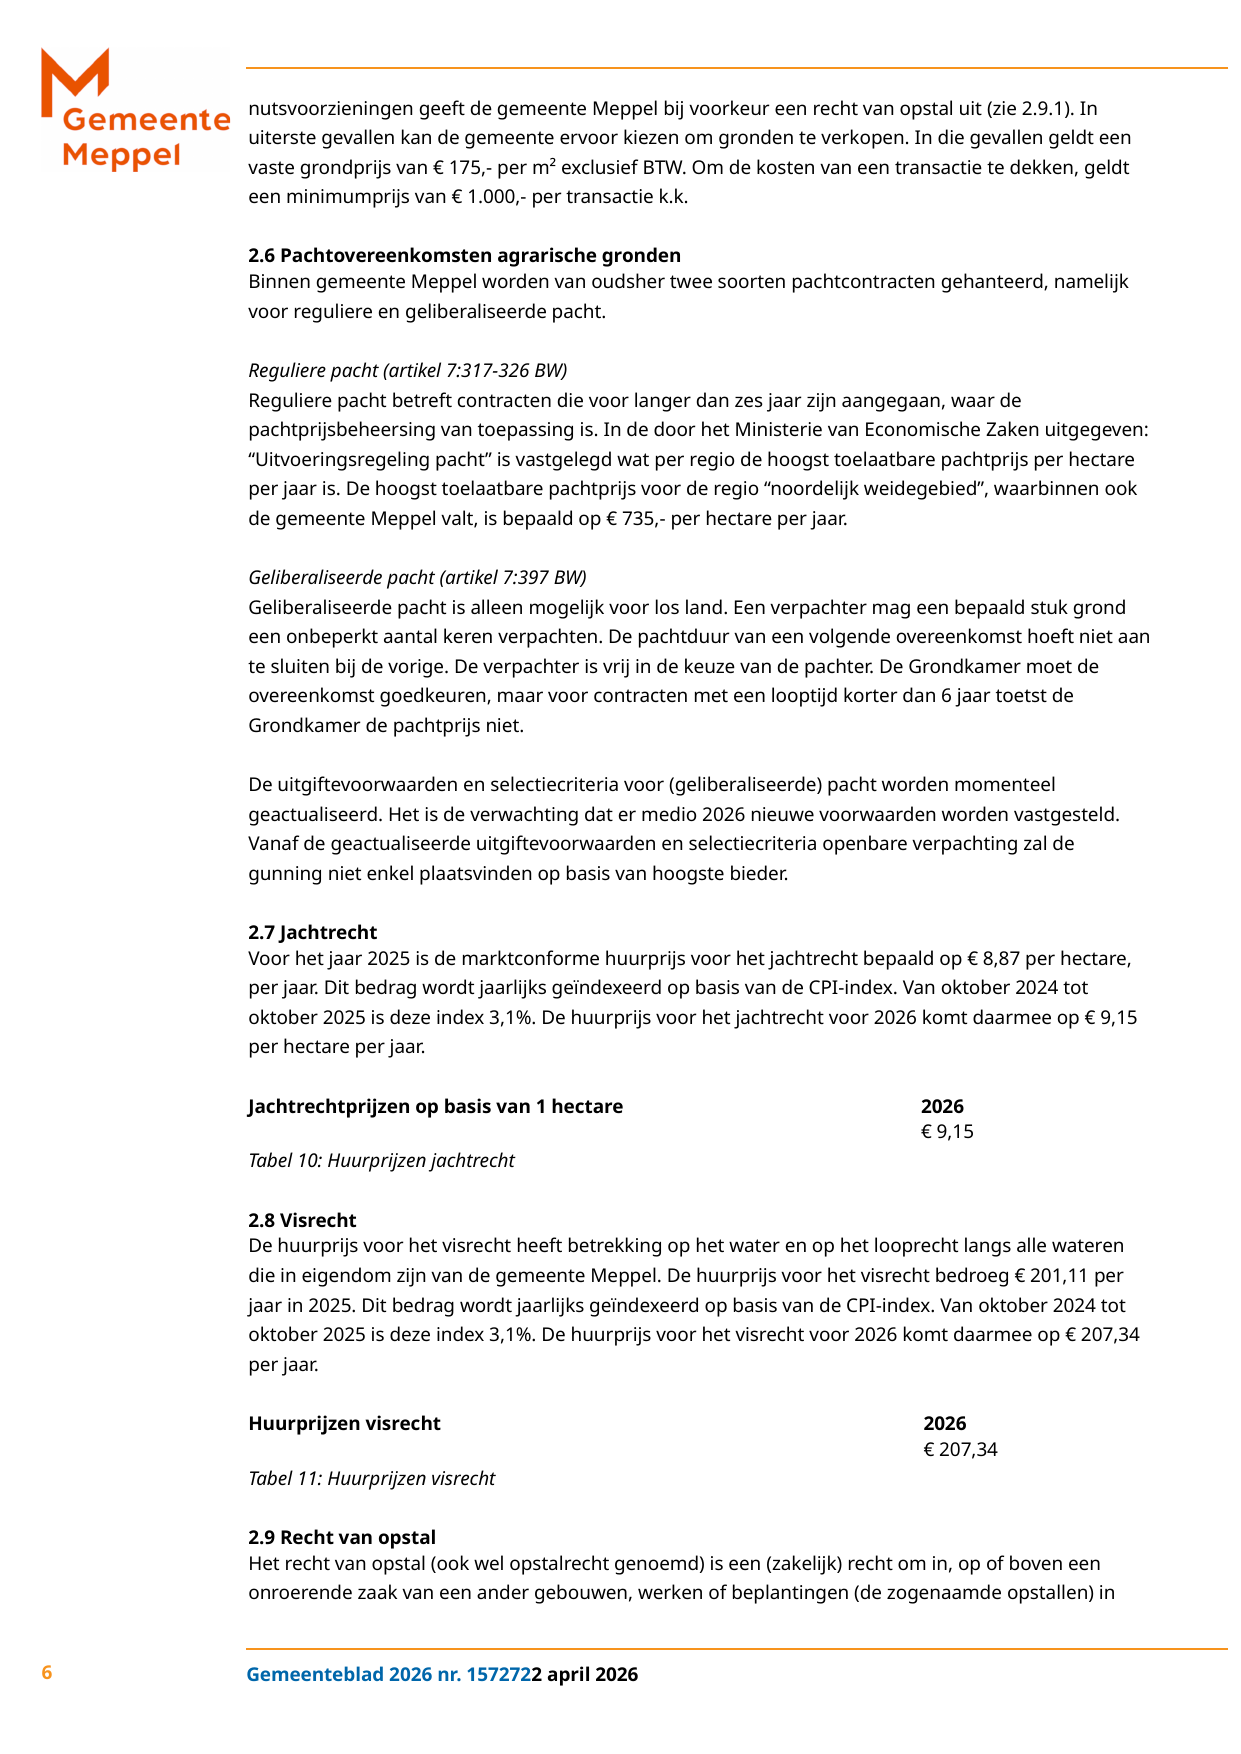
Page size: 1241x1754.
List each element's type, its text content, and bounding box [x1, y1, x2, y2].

text Het recht van opstal (ook wel opstalrecht genoemd) is een (zakelijk) recht om in, op of boven een onroerende zaak van een ander gebouwen, werken of beplantingen (de zogenaamde opstallen) in [248, 1550, 1152, 1605]
text Tabel 11: Huurprijzen visrecht [248, 1465, 1152, 1491]
table_cell € 207,34 [923, 1436, 1152, 1462]
text 2.7 Jachtrecht [248, 919, 1152, 945]
table_header 2026 [921, 1093, 1152, 1119]
table_header Huurprijzen visrecht [248, 1410, 923, 1436]
text De uitgiftevoorwaarden en selectiecriteria voor (geliberaliseerde) pacht worden momenteel geactualiseerd. Het is de verwachting dat er medio 2026 nieuwe voorwaarden worden vastgesteld. Vanaf de geactualiseerde uitgiftevoorwaarden en selectiecriteria openbare verpachting zal de gunning niet enkel plaatsvinden op basis van hoogste bieder. [248, 771, 1152, 886]
text Binnen gemeente Meppel worden van oudsher twee soorten pachtcontracten gehanteerd, namelijk voor reguliere en geliberaliseerde pacht. [248, 268, 1152, 324]
table_cell € 9,15 [921, 1119, 1152, 1144]
text Geliberaliseerde pacht (artikel 7:397 BW) [248, 564, 1152, 590]
text 2.6 Pachtovereenkomsten agrarische gronden [248, 243, 1152, 268]
text Voor het jaar 2025 is de marktconforme huurprijs voor het jachtrecht bepaald op € 8,87 per hectare, per jaar. Dit bedrag wordt jaarlijks geïndexeerd op basis van de CPI-index. Van oktober 2024 tot oktober 2025 is deze index 3,1%. De huurprijs voor het jachtrecht voor 2026 komt daarmee op € 9,15 per hectare per jaar. [248, 945, 1152, 1059]
text 2.8 Visrecht [248, 1207, 1152, 1233]
text Reguliere pacht (artikel 7:317-326 BW) [248, 357, 1152, 383]
table_cell [248, 1436, 923, 1462]
text nutsvoorzieningen geeft de gemeente Meppel bij voorkeur een recht van opstal uit (zie 2.9.1). In uiterste gevallen kan de gemeente ervoor kiezen om gronden te verkopen. In die gevallen geldt een vaste grondprijs van € 175,- per m² exclusief BTW. Om de kosten van een transactie te dekken, geldt een minimumprijs van € 1.000,- per transactie k.k. [248, 95, 1152, 209]
table_header 2026 [923, 1410, 1152, 1436]
text De huurprijs voor het visrecht heeft betrekking op het water en op het looprecht langs alle wateren die in eigendom zijn van de gemeente Meppel. De huurprijs voor het visrecht bedroeg € 201,11 per jaar in 2025. Dit bedrag wordt jaarlijks geïndexeerd op basis van de CPI-index. Van oktober 2024 tot oktober 2025 is deze index 3,1%. De huurprijs voor het visrecht voor 2026 komt daarmee op € 207,34 per jaar. [248, 1233, 1152, 1377]
text Geliberaliseerde pacht is alleen mogelijk voor los land. Een verpachter mag een bepaald stuk grond een onbeperkt aantal keren verpachten. De pachtduur van een volgende overeenkomst hoeft niet aan te sluiten bij de vorige. De verpachter is vrij in de keuze van de pachter. De Grondkamer moet de overeenkomst goedkeuren, maar voor contracten met een looptijd korter dan 6 jaar toetst de Grondkamer de pachtprijs niet. [248, 594, 1152, 738]
text 2.9 Recht van opstal [248, 1524, 1152, 1550]
picture [41, 47, 231, 172]
text Tabel 10: Huurprijzen jachtrecht [248, 1148, 1152, 1173]
table_header Jachtrechtprijzen op basis van 1 hectare [248, 1093, 921, 1119]
text Reguliere pacht betreft contracten die voor langer dan zes jaar zijn aangegaan, waar de pachtprijsbeheersing van toepassing is. In de door het Ministerie van Economische Zaken uitgegeven: “Uitvoeringsregeling pacht” is vastgelegd wat per regio de hoogst toelaatbare pachtprijs per hectare per jaar is. De hoogst toelaatbare pachtprijs voor de regio “noordelijk weidegebied”, waarbinnen ook de gemeente Meppel valt, is bepaald op € 735,- per hectare per jaar. [248, 387, 1152, 531]
table_cell [248, 1119, 921, 1144]
